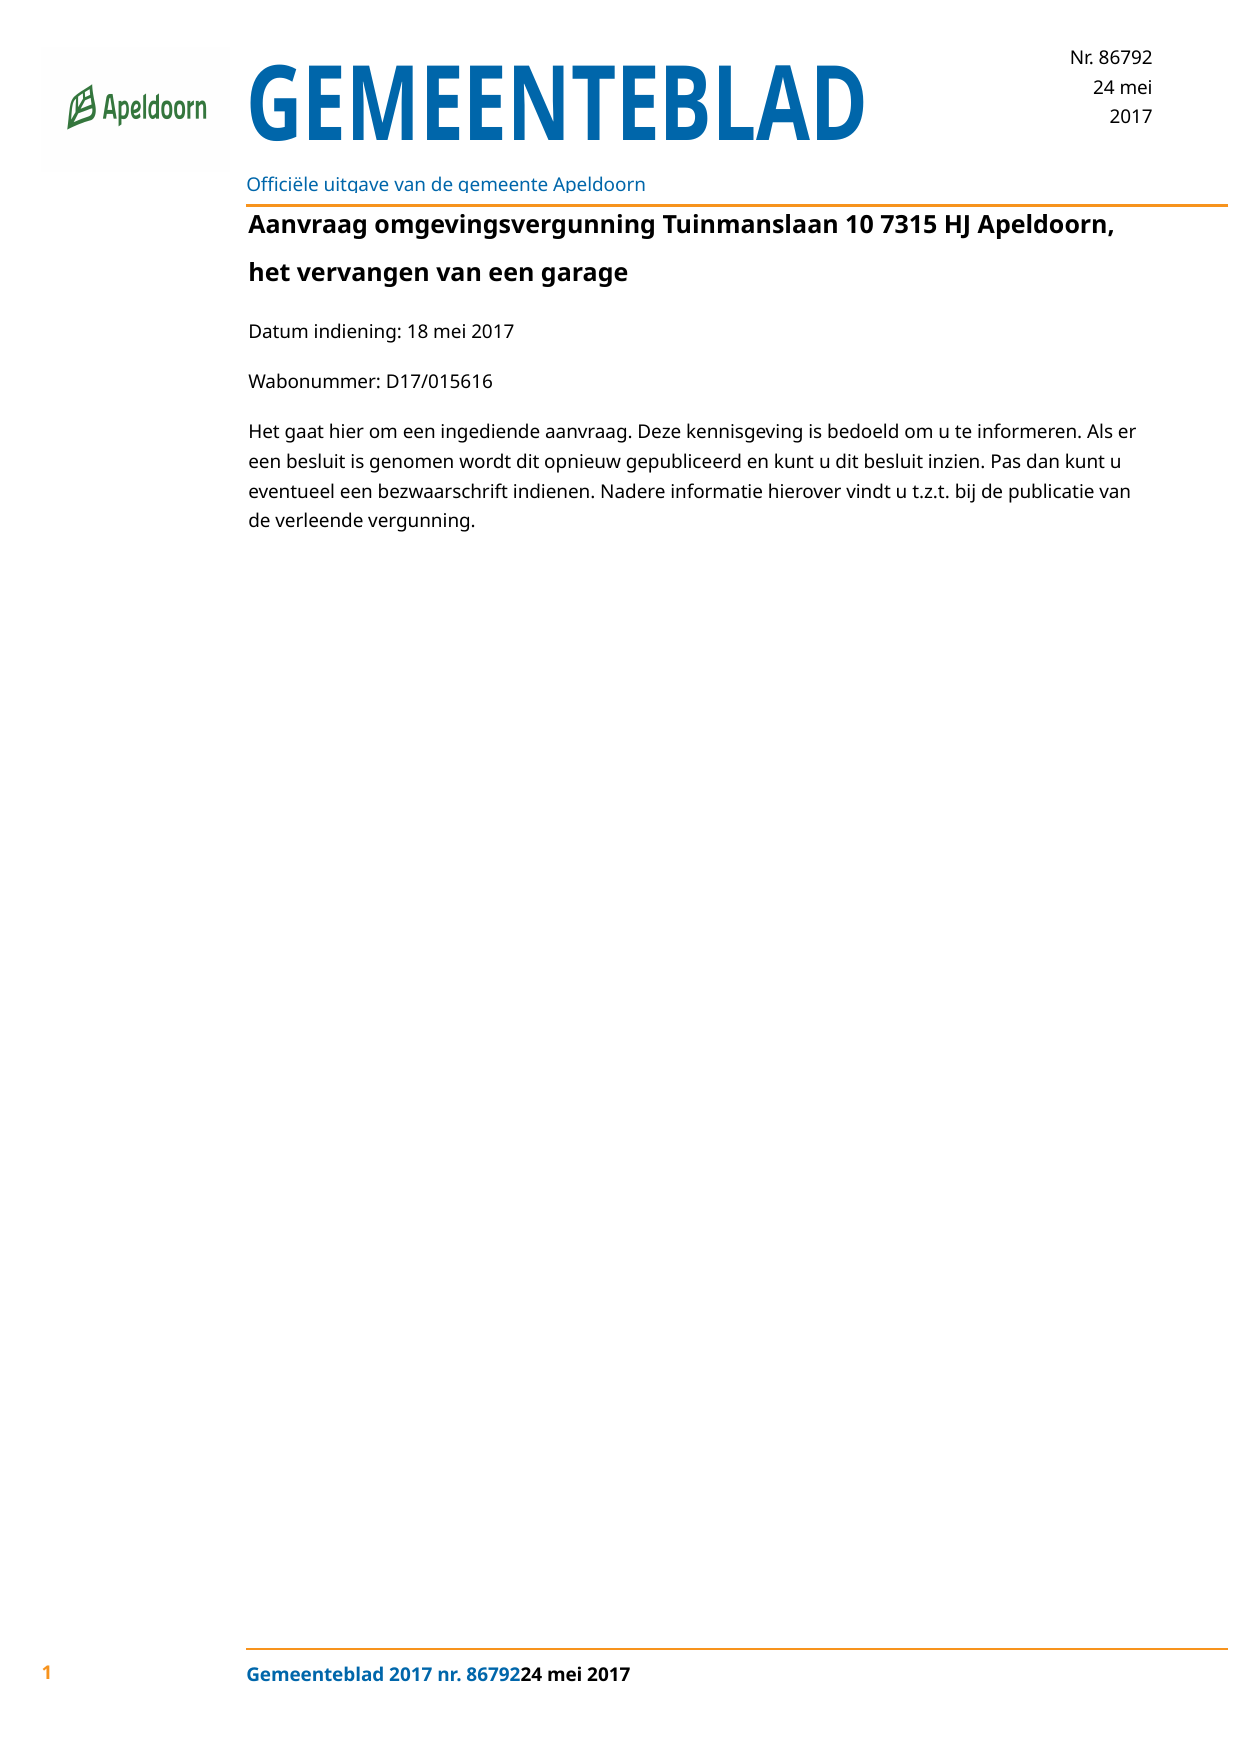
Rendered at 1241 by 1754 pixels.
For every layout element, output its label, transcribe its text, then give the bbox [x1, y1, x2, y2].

text Aanvraag omgevingsvergunning Tuinmanslaan 10 7315 HJ Apeldoorn, het vervangen van een garage [248, 207, 1152, 288]
text Het gaat hier om een ingediende aanvraag. Deze kennisgeving is bedoeld om u te informeren. Als er een besluit is genomen wordt dit opnieuw gepubliceerd en kunt u dit besluit inzien. Pas dan kunt u eventueel een bezwaarschrift indienen. Nadere informatie hierover vindt u t.z.t. bij de publicatie van de verleende vergunning. [248, 419, 1152, 533]
text Datum indiening: 18 mei 2017 [248, 318, 1152, 344]
text Wabonummer: D17/015616 [248, 368, 1152, 394]
picture [41, 47, 231, 172]
